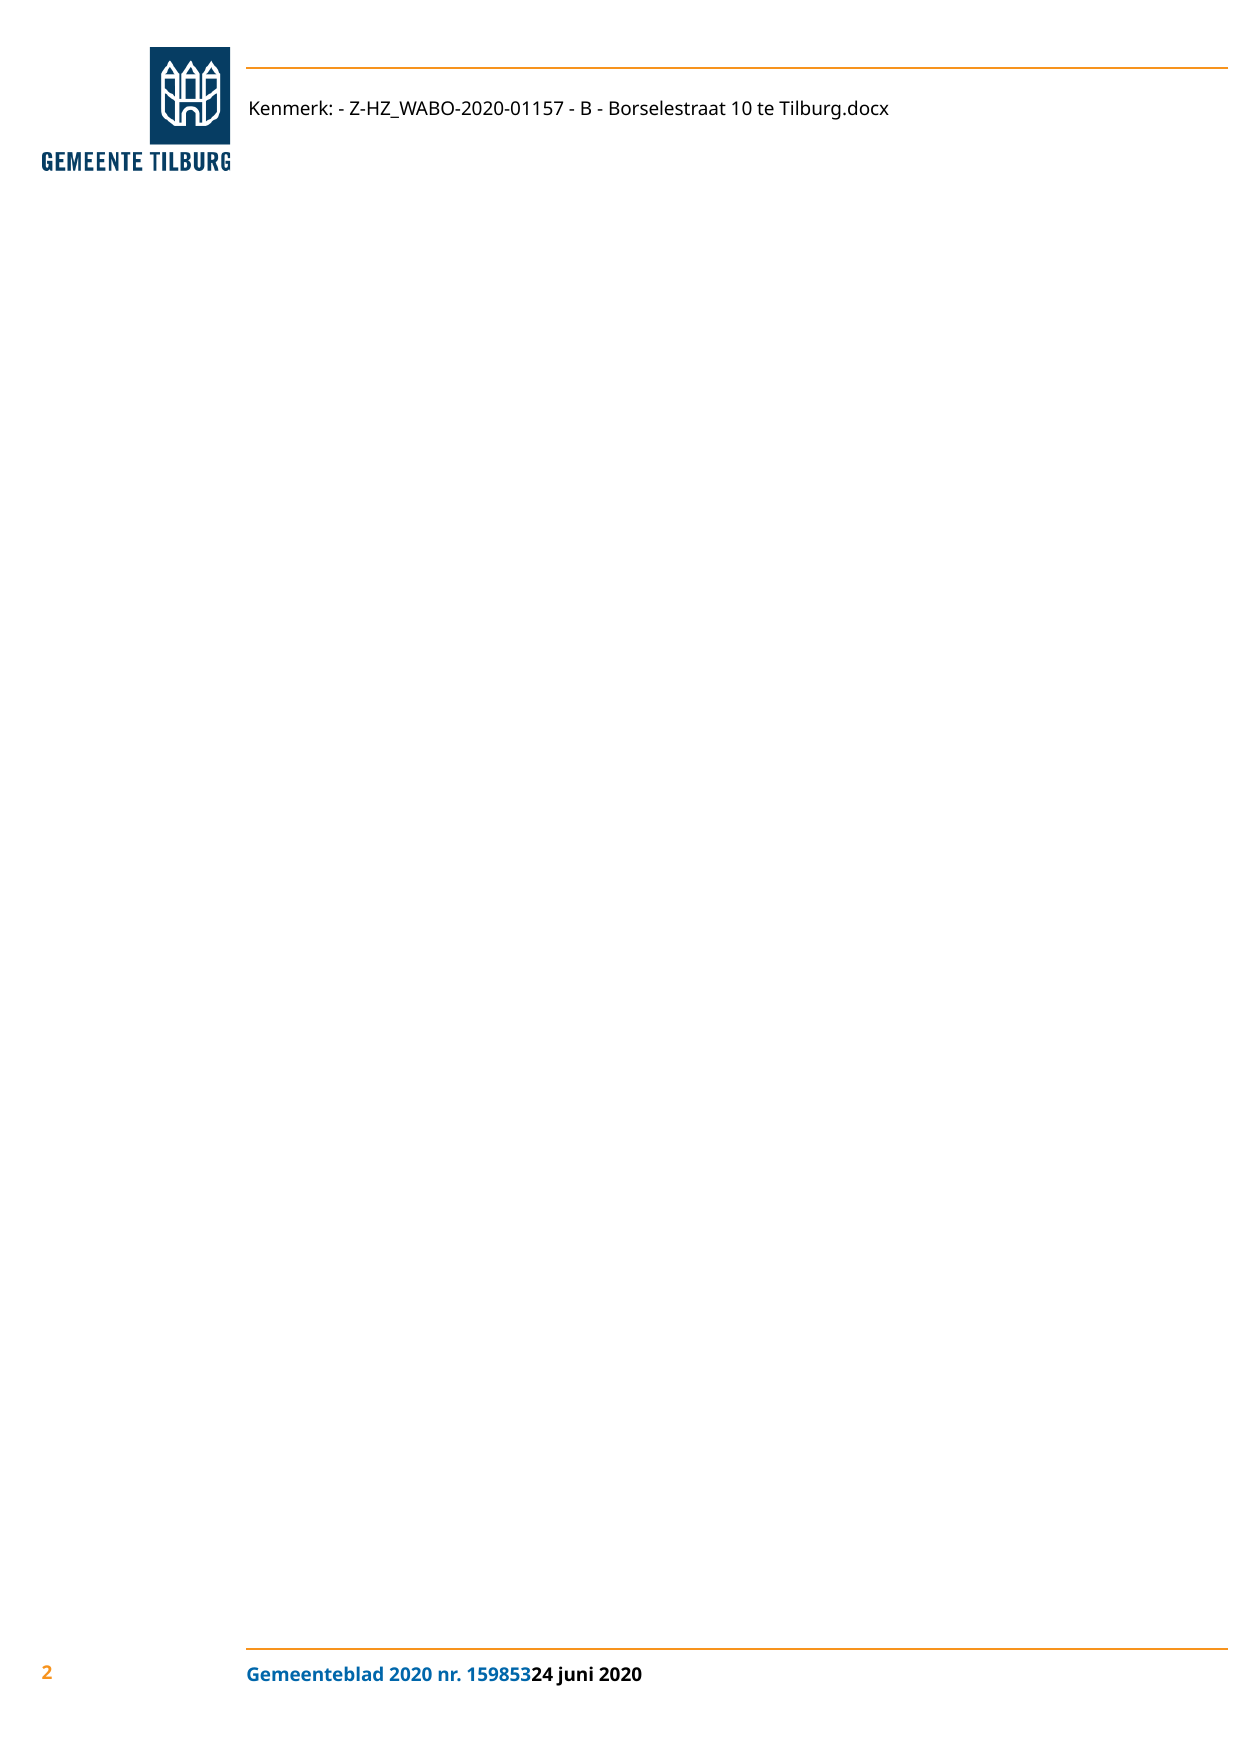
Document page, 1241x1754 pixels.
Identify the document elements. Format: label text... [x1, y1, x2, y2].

text Kenmerk: - Z-HZ_WABO-2020-01157 - B - Borselestraat 10 te Tilburg.docx [248, 95, 1152, 121]
picture [41, 47, 231, 172]
